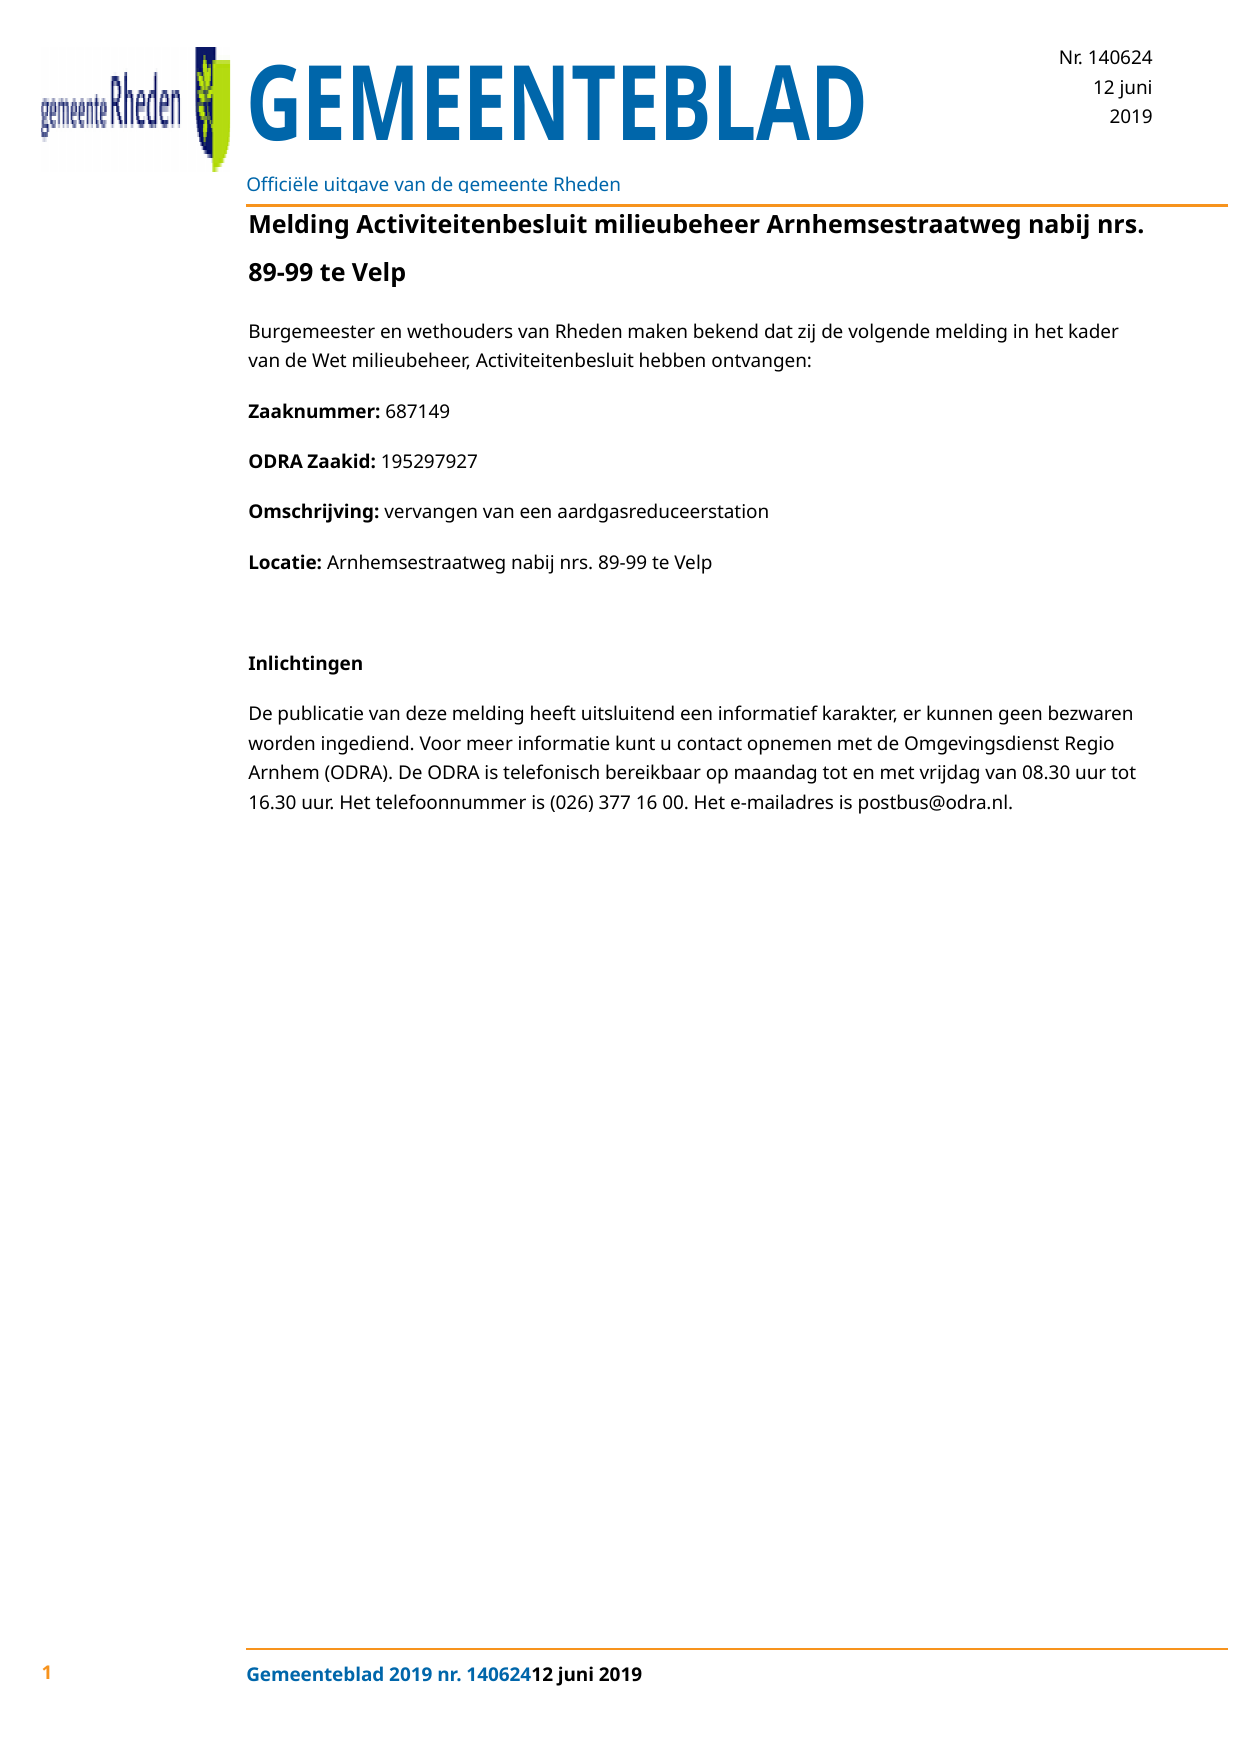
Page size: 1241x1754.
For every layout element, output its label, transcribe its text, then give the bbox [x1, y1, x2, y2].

picture [41, 47, 231, 172]
text Zaaknummer: 687149 [248, 398, 1152, 424]
text Burgemeester en wethouders van Rheden maken bekend dat zij de volgende melding in het kader van de Wet milieubeheer, Activiteitenbesluit hebben ontvangen: [248, 318, 1152, 373]
text Locatie: Arnhemsestraatweg nabij nrs. 89-99 te Velp [248, 549, 1152, 575]
text Melding Activiteitenbesluit milieubeheer Arnhemsestraatweg nabij nrs. 89-99 te Velp [248, 207, 1152, 288]
text De publicatie van deze melding heeft uitsluitend een informatief karakter, er kunnen geen bezwaren worden ingediend. Voor meer informatie kunt u contact opnemen met de Omgevingsdienst Regio Arnhem (ODRA). De ODRA is telefonisch bereikbaar op maandag tot en met vrijdag van 08.30 uur tot 16.30 uur. Het telefoonnummer is (026) 377 16 00. Het e-mailadres is postbus@odra.nl. [248, 700, 1152, 815]
text Omschrijving: vervangen van een aardgasreduceerstation [248, 499, 1152, 524]
text ODRA Zaakid: 195297927 [248, 448, 1152, 474]
text Inlichtingen [248, 650, 1152, 676]
